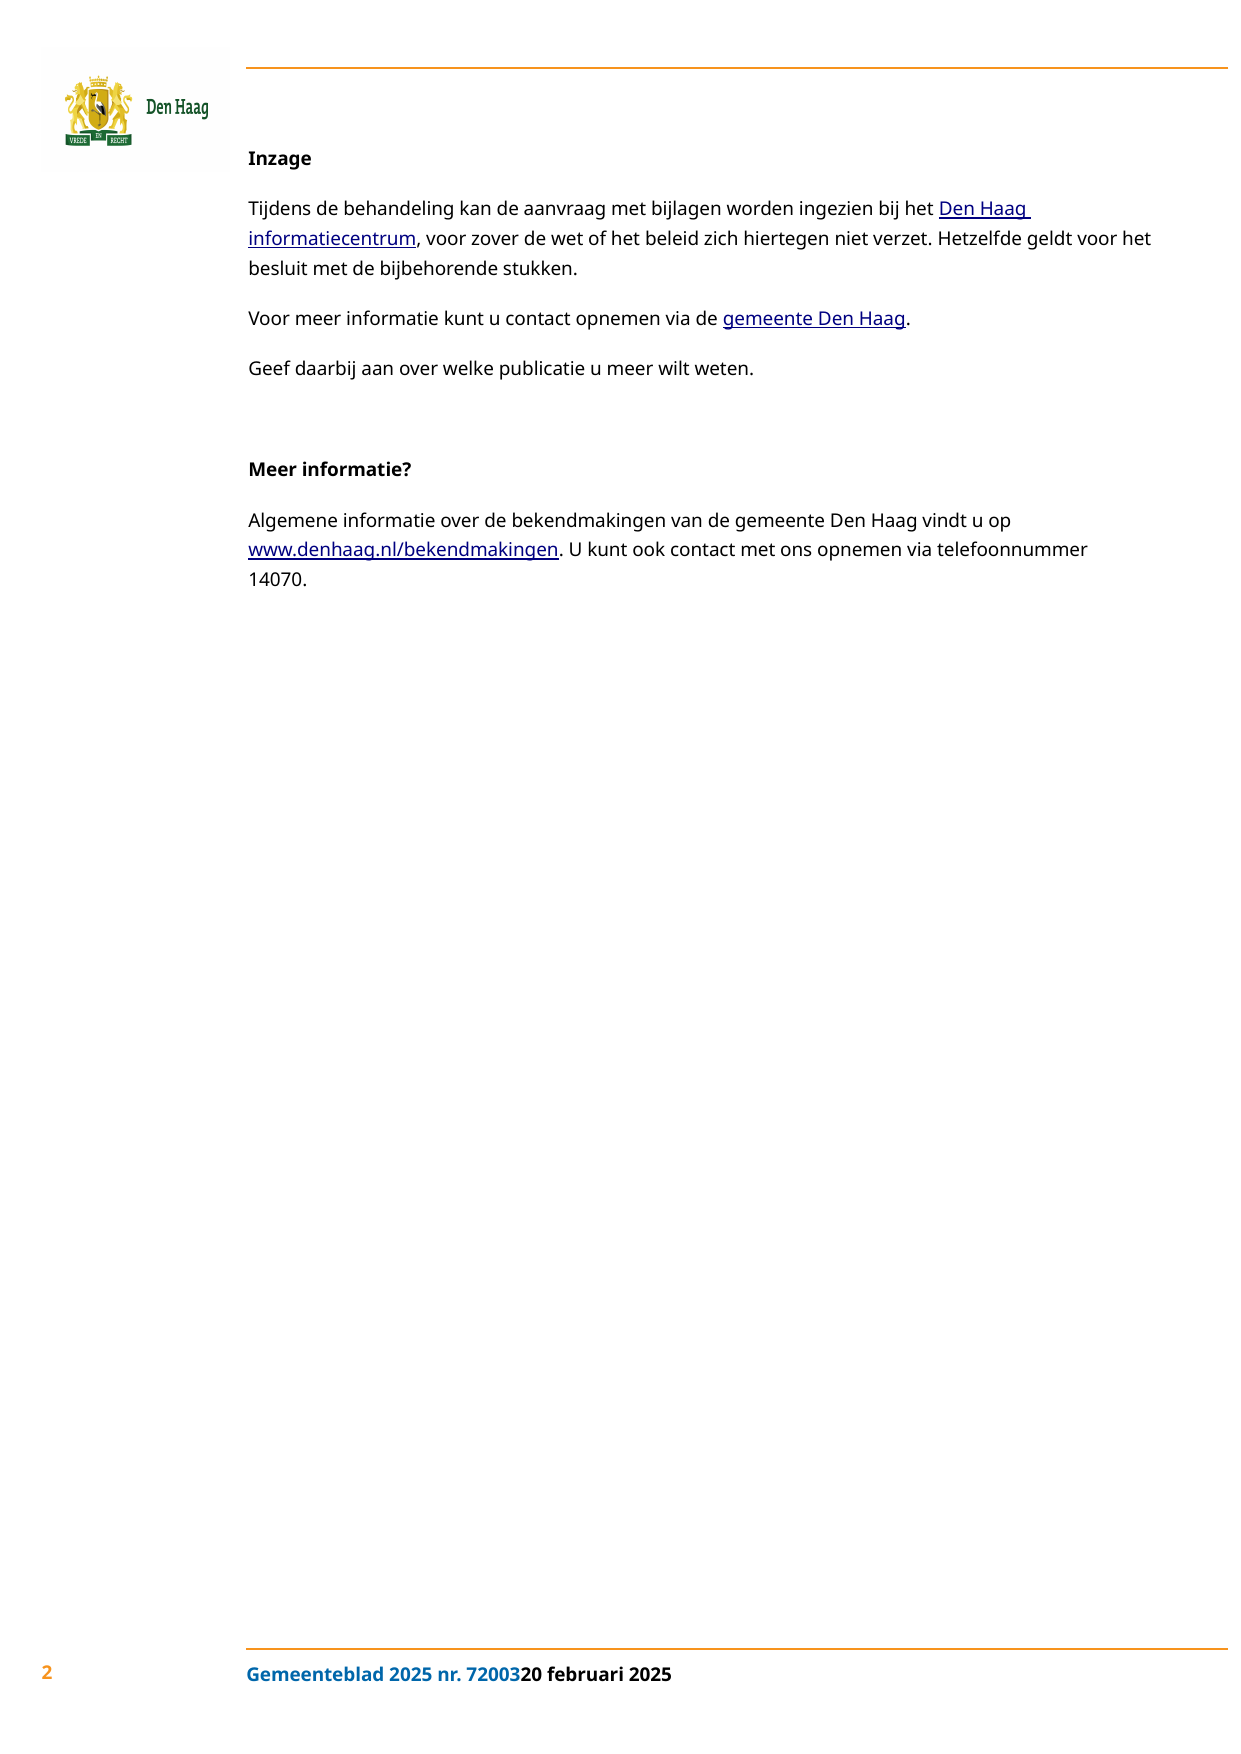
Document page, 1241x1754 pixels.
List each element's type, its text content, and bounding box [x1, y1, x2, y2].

picture [41, 47, 231, 172]
text Voor meer informatie kunt u contact opnemen via de gemeente Den Haag. [248, 305, 1152, 331]
text Algemene informatie over de bekendmakingen van de gemeente Den Haag vindt u op www.denhaag.nl/bekendmakingen. U kunt ook contact met ons opnemen via telefoonnummer 14070. [248, 507, 1152, 592]
text Geef daarbij aan over welke publicatie u meer wilt weten. [248, 356, 1152, 381]
text Inzage [248, 145, 1152, 171]
text Meer informatie? [248, 456, 1152, 482]
text Tijdens de behandeling kan de aanvraag met bijlagen worden ingezien bij het Den Haag informatiecentrum, voor zover de wet of het beleid zich hiertegen niet verzet. Hetzelfde geldt voor het besluit met de bijbehorende stukken. [248, 196, 1152, 281]
